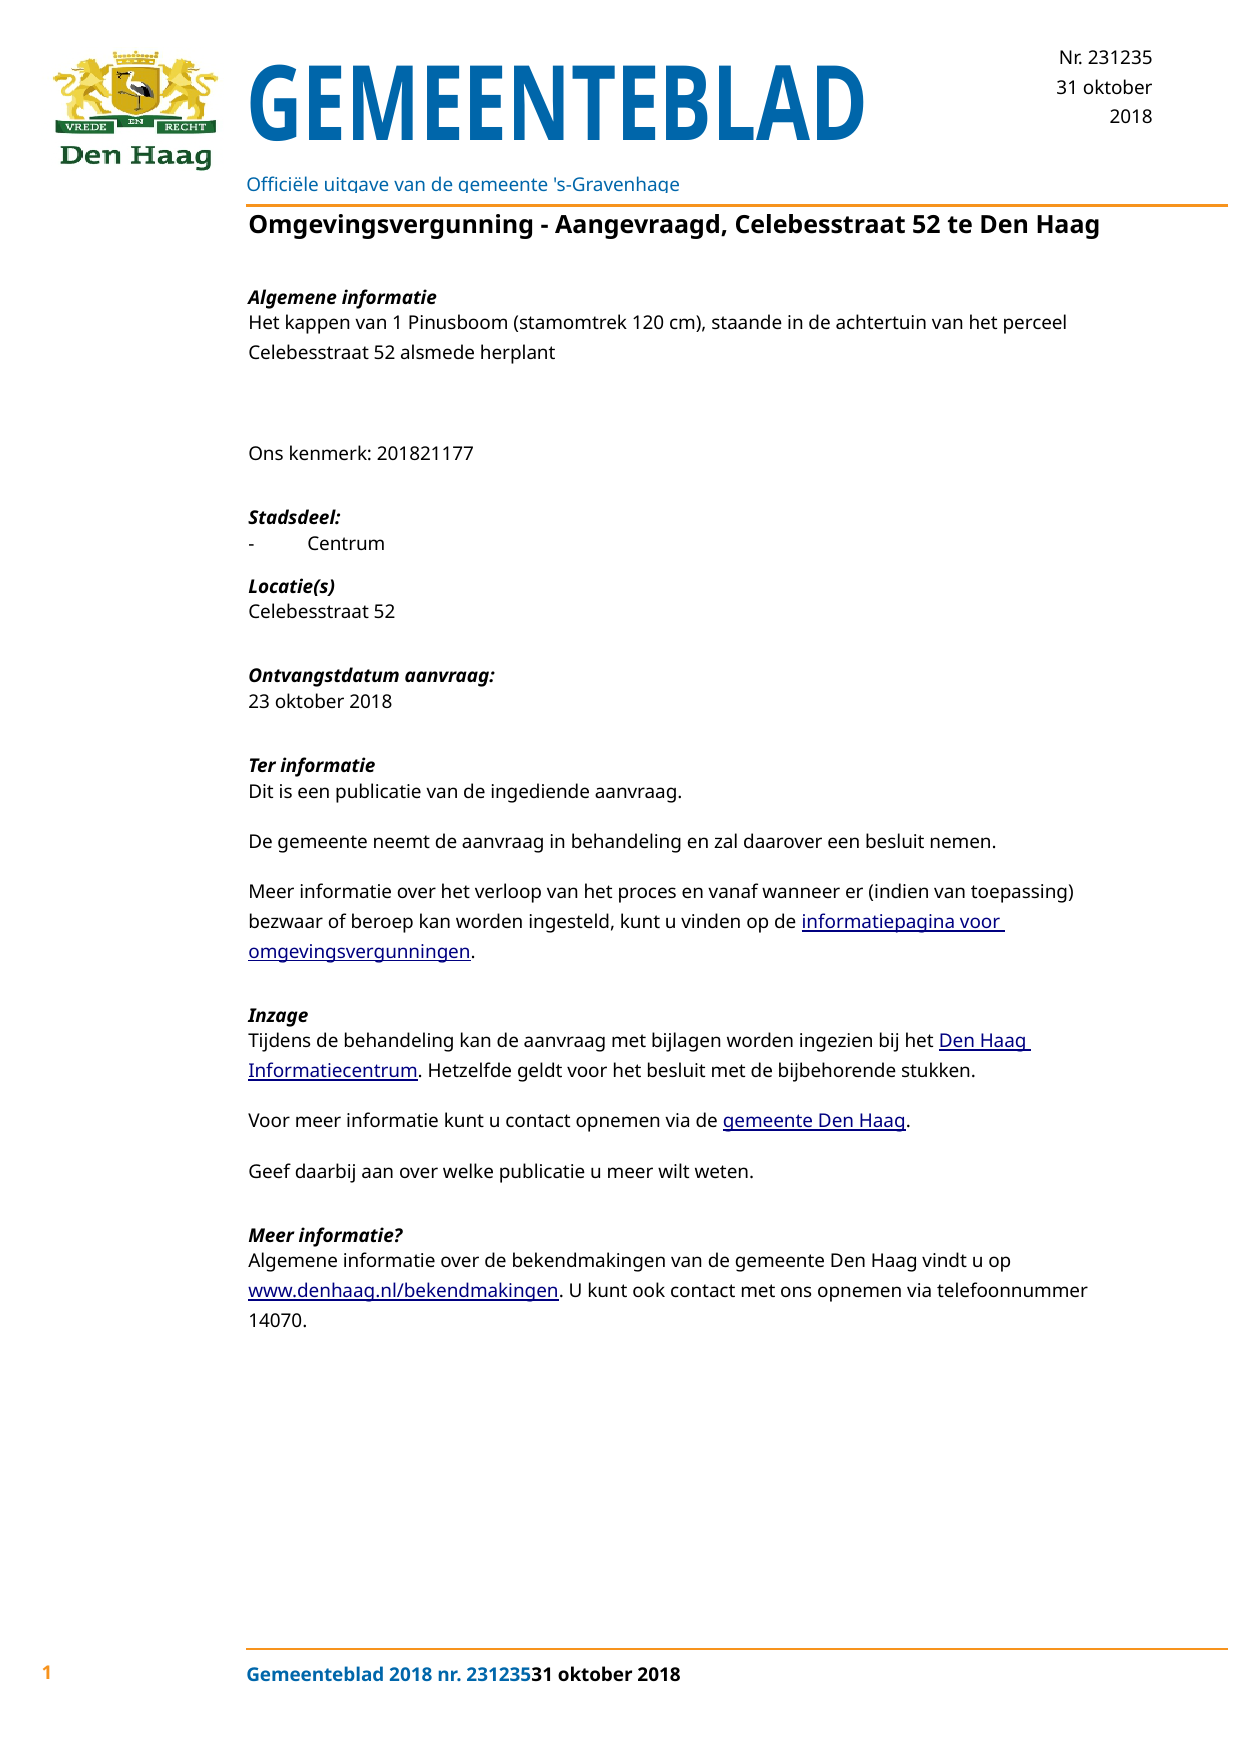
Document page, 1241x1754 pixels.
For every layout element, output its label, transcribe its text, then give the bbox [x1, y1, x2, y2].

text Meer informatie? [248, 1222, 1152, 1248]
text Meer informatie over het verloop van het proces en vanaf wanneer er (indien van toepassing) bezwaar of beroep kan worden ingesteld, kunt u vinden op de informatiepagina voor omgevingsvergunningen. [248, 879, 1152, 964]
text Dit is een publicatie van de ingediende aanvraag. [248, 778, 1152, 804]
text Algemene informatie over de bekendmakingen van de gemeente Den Haag vindt u op www.denhaag.nl/bekendmakingen. U kunt ook contact met ons opnemen via telefoonnummer 14070. [248, 1248, 1152, 1333]
picture [41, 47, 231, 172]
text Ons kenmerk: 201821177 [248, 440, 1152, 466]
text Ter informatie [248, 752, 1152, 778]
text Geef daarbij aan over welke publicatie u meer wilt weten. [248, 1158, 1152, 1184]
text Ontvangstdatum aanvraag: [248, 662, 1152, 688]
text Voor meer informatie kunt u contact opnemen via de gemeente Den Haag. [248, 1108, 1152, 1133]
text Celebesstraat 52 [248, 598, 1152, 624]
text Locatie(s) [248, 573, 1152, 598]
text Algemene informatie [248, 284, 1152, 309]
text Tijdens de behandeling kan de aanvraag met bijlagen worden ingezien bij het Den Haag Informatiecentrum. Hetzelfde geldt voor het besluit met de bijbehorende stukken. [248, 1028, 1152, 1083]
text Stadsdeel: [248, 504, 1152, 530]
text De gemeente neemt de aanvraag in behandeling en zal daarover een besluit nemen. [248, 828, 1152, 854]
text Het kappen van 1 Pinusboom (stamomtrek 120 cm), staande in de achtertuin van het perceel Celebesstraat 52 alsmede herplant [248, 309, 1152, 365]
text Inzage [248, 1002, 1152, 1028]
text 23 oktober 2018 [248, 688, 1152, 714]
list Centrum [248, 530, 1152, 555]
text Omgevingsvergunning - Aangevraagd, Celebesstraat 52 te Den Haag [248, 207, 1152, 241]
